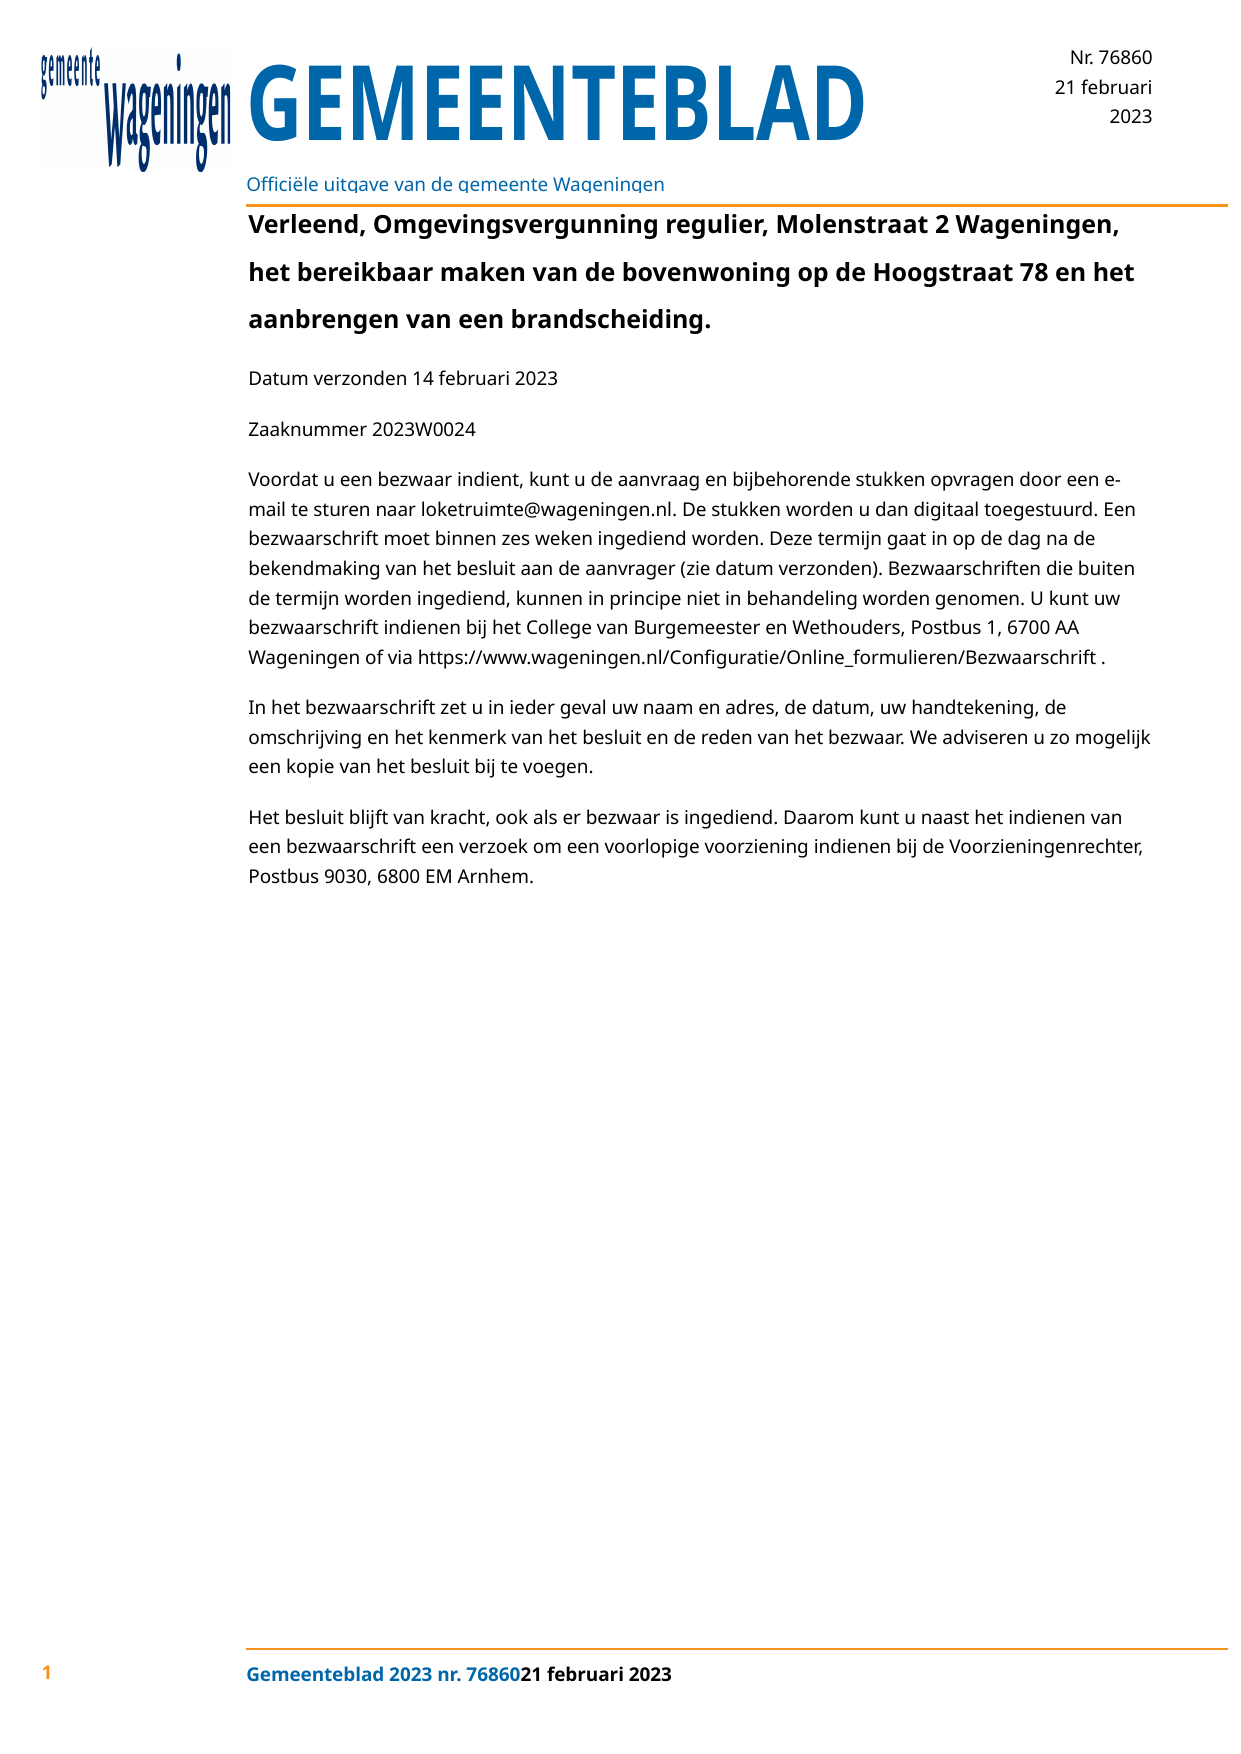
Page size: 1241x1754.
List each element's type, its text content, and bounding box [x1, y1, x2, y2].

picture [41, 47, 231, 172]
text Het besluit blijft van kracht, ook als er bezwaar is ingediend. Daarom kunt u naast het indienen van een bezwaarschrift een verzoek om een voorlopige voorziening indienen bij de Voorzieningenrechter, Postbus 9030, 6800 EM Arnhem. [248, 804, 1152, 889]
text Voordat u een bezwaar indient, kunt u de aanvraag en bijbehorende stukken opvragen door een e-mail te sturen naar loketruimte@wageningen.nl. De stukken worden u dan digitaal toegestuurd. Een bezwaarschrift moet binnen zes weken ingediend worden. Deze termijn gaat in op de dag na de bekendmaking van het besluit aan de aanvrager (zie datum verzonden). Bezwaarschriften die buiten de termijn worden ingediend, kunnen in principe niet in behandeling worden genomen. U kunt uw bezwaarschrift indienen bij het College van Burgemeester en Wethouders, Postbus 1, 6700 AA Wageningen of via https://www.wageningen.nl/Configuratie/Online_formulieren/Bezwaarschrift . [248, 466, 1152, 669]
text Datum verzonden 14 februari 2023 [248, 366, 1152, 391]
text Verleend, Omgevingsvergunning regulier, Molenstraat 2 Wageningen, het bereikbaar maken van de bovenwoning op de Hoogstraat 78 en het aanbrengen van een brandscheiding. [248, 207, 1152, 336]
text In het bezwaarschrift zet u in ieder geval uw naam en adres, de datum, uw handtekening, de omschrijving en het kenmerk van het besluit en de reden van het bezwaar. We adviseren u zo mogelijk een kopie van het besluit bij te voegen. [248, 694, 1152, 779]
text Zaaknummer 2023W0024 [248, 416, 1152, 442]
